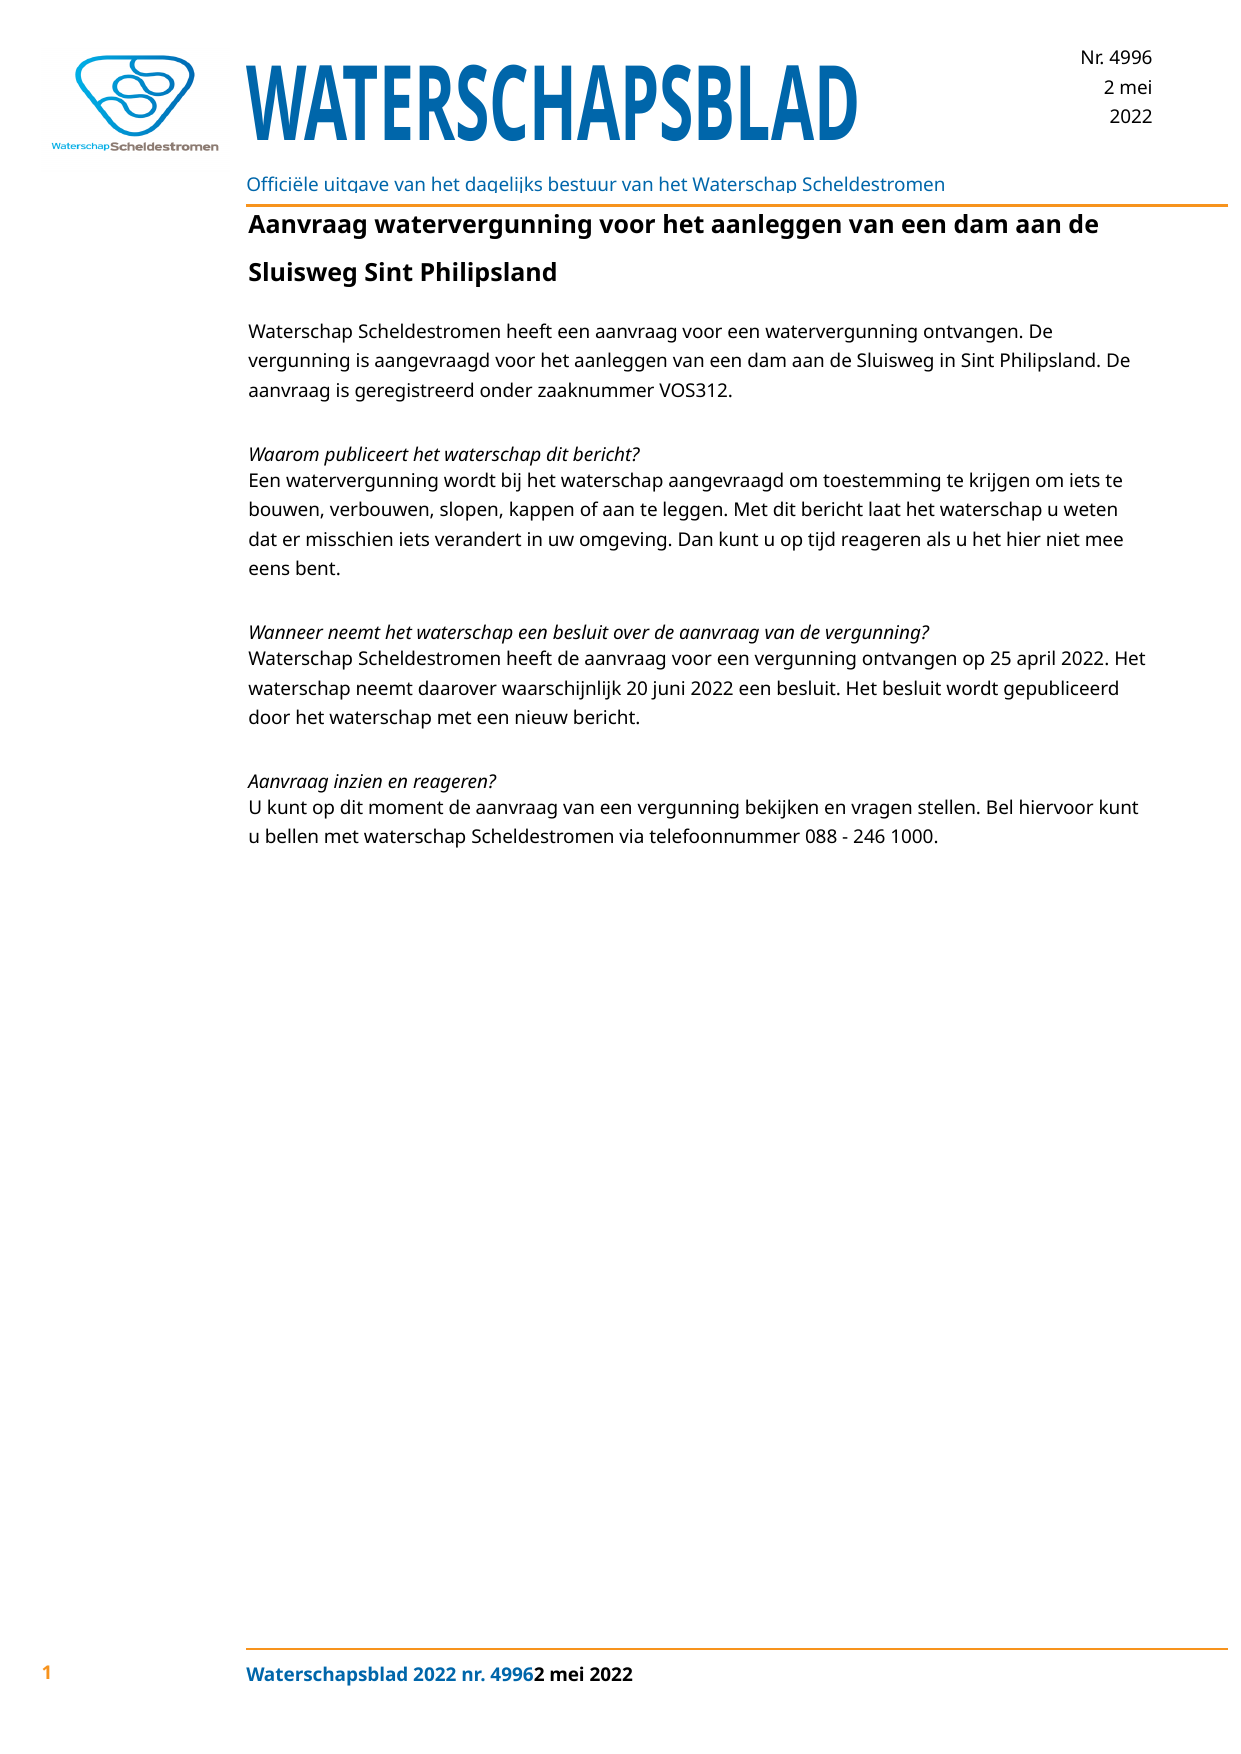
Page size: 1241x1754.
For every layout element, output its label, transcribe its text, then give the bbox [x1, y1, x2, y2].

text Aanvraag inzien en reageren? [248, 768, 1152, 794]
text Aanvraag watervergunning voor het aanleggen van een dam aan de Sluisweg Sint Philipsland [248, 207, 1152, 288]
text Waterschap Scheldestromen heeft een aanvraag voor een watervergunning ontvangen. De vergunning is aangevraagd voor het aanleggen van een dam aan de Sluisweg in Sint Philipsland. De aanvraag is geregistreerd onder zaaknummer VOS312. [248, 318, 1152, 403]
text Wanneer neemt het waterschap een besluit over de aanvraag van de vergunning? [248, 619, 1152, 645]
text Waarom publiceert het waterschap dit bericht? [248, 441, 1152, 467]
text Een watervergunning wordt bij het waterschap aangevraagd om toestemming te krijgen om iets te bouwen, verbouwen, slopen, kappen of aan te leggen. Met dit bericht laat het waterschap u weten dat er misschien iets verandert in uw omgeving. Dan kunt u op tijd reageren als u het hier niet mee eens bent. [248, 467, 1152, 581]
picture [41, 47, 231, 172]
text Waterschap Scheldestromen heeft de aanvraag voor een vergunning ontvangen op 25 april 2022. Het waterschap neemt daarover waarschijnlijk 20 juni 2022 een besluit. Het besluit wordt gepubliceerd door het waterschap met een nieuw bericht. [248, 645, 1152, 730]
text U kunt op dit moment de aanvraag van een vergunning bekijken en vragen stellen. Bel hiervoor kunt u bellen met waterschap Scheldestromen via telefoonnummer 088 - 246 1000. [248, 794, 1152, 849]
